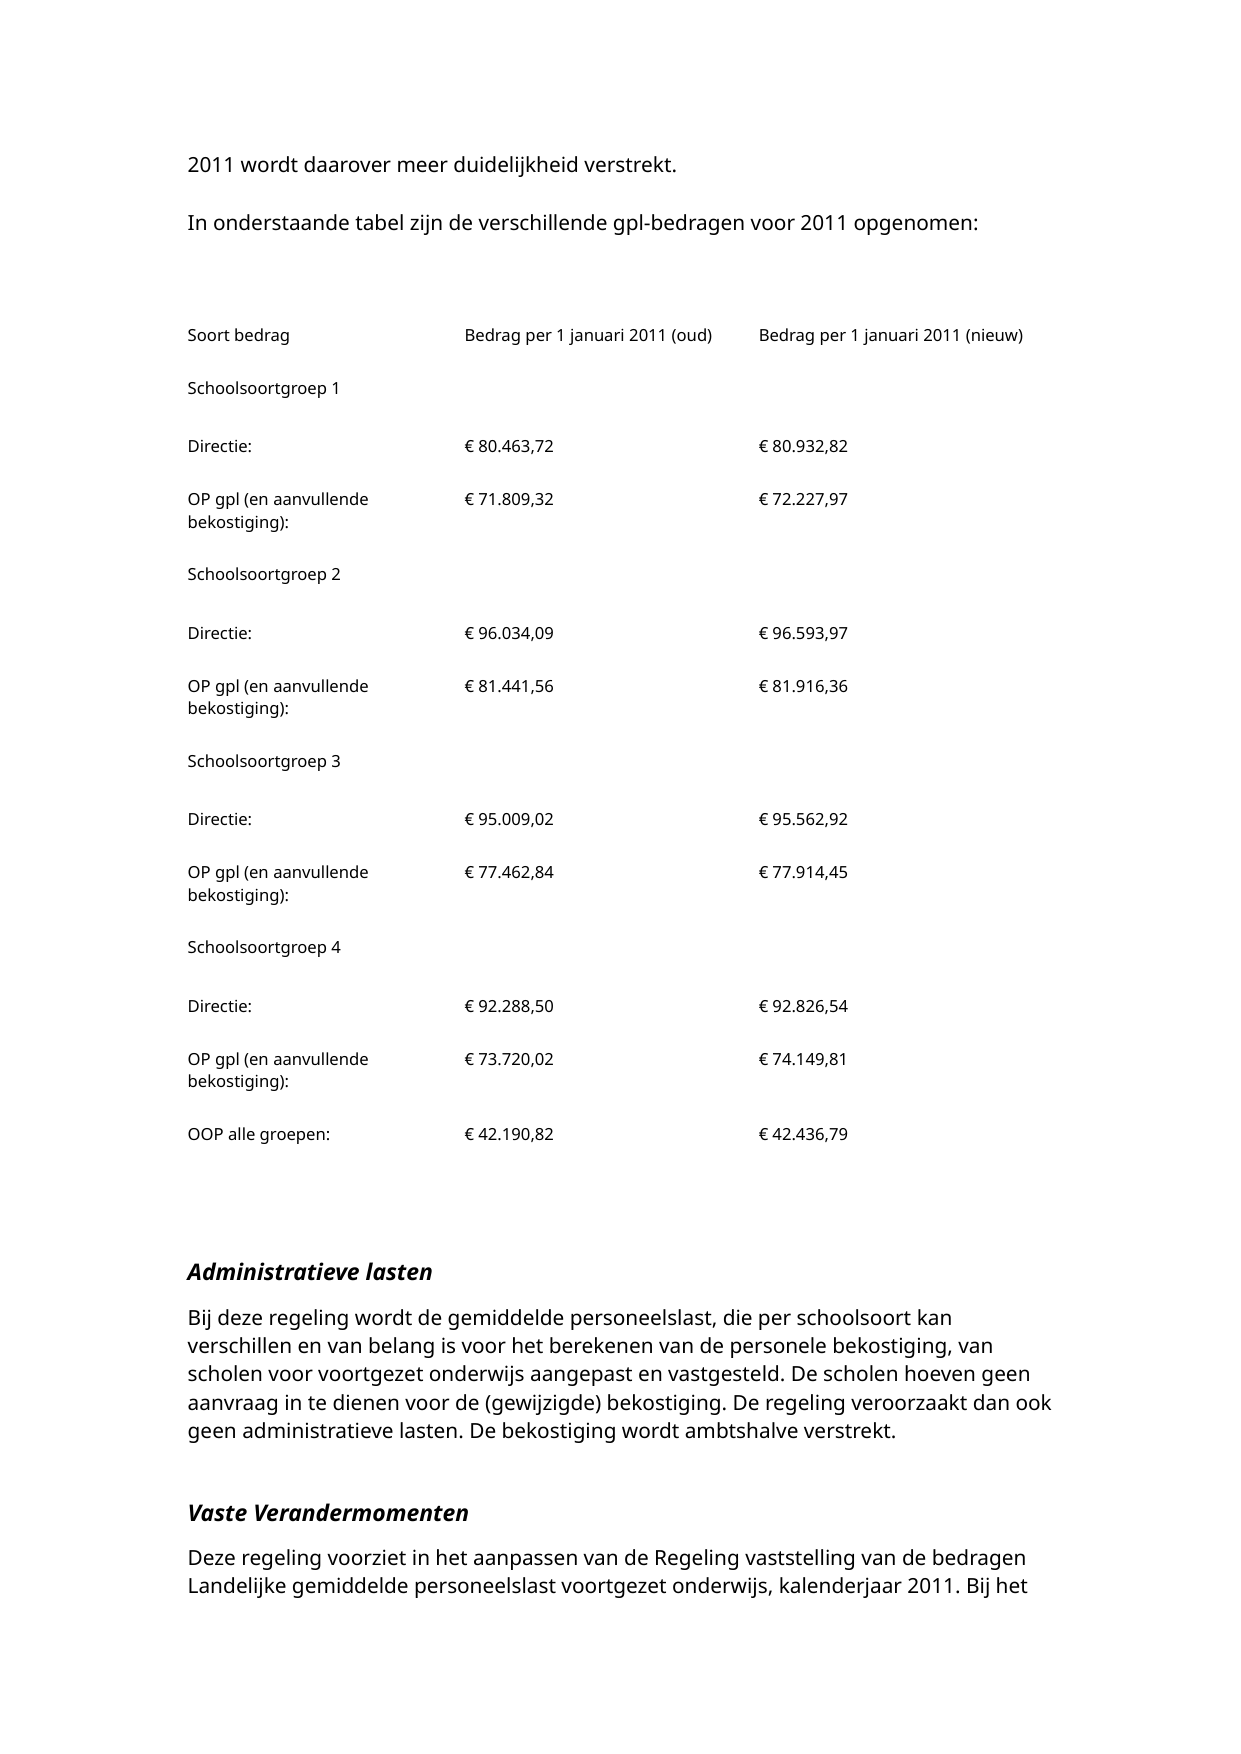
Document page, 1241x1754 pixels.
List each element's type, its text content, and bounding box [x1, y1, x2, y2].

table_cell [464, 376, 758, 435]
table_header Bedrag per 1 januari 2011 (nieuw) [759, 324, 1053, 376]
table_cell € 42.436,79 [759, 1123, 1053, 1175]
table_cell OOP alle groepen: [188, 1123, 464, 1175]
table_cell € 92.288,50 [464, 995, 758, 1047]
table_cell OP gpl (en aanvullende bekostiging): [188, 861, 464, 936]
table_cell [759, 563, 1053, 621]
text 2011 wordt daarover meer duidelijkheid verstrekt. [187, 150, 1053, 178]
table_cell OP gpl (en aanvullende bekostiging): [188, 674, 464, 749]
table_cell [759, 936, 1053, 994]
table_cell Directie: [188, 808, 464, 861]
table_cell € 71.809,32 [464, 488, 758, 563]
table_cell Schoolsoortgroep 4 [188, 936, 464, 994]
text Deze regeling voorziet in het aanpassen van de Regeling vaststelling van de bedragen Landelijke gemiddelde personeelslast voortgezet onderwijs, kalenderjaar 2011. Bij het [187, 1543, 1053, 1600]
table_cell € 77.462,84 [464, 861, 758, 936]
table_cell Directie: [188, 621, 464, 674]
table_cell € 72.227,97 [759, 488, 1053, 563]
table_cell [464, 750, 758, 808]
table_header Soort bedrag [188, 324, 464, 376]
table_cell [759, 750, 1053, 808]
subtitle Vaste Verandermomenten [187, 1497, 1053, 1528]
table_cell € 73.720,02 [464, 1047, 758, 1123]
table_cell € 80.463,72 [464, 435, 758, 488]
table_cell Schoolsoortgroep 2 [188, 563, 464, 621]
table_cell [464, 936, 758, 994]
table_cell € 81.916,36 [759, 674, 1053, 749]
table_cell € 96.034,09 [464, 621, 758, 674]
table_cell € 95.562,92 [759, 808, 1053, 861]
table_cell Schoolsoortgroep 3 [188, 750, 464, 808]
table_cell € 96.593,97 [759, 621, 1053, 674]
table_header Bedrag per 1 januari 2011 (oud) [464, 324, 758, 376]
table_cell € 92.826,54 [759, 995, 1053, 1047]
table_cell € 81.441,56 [464, 674, 758, 749]
table_cell [464, 563, 758, 621]
table_cell OP gpl (en aanvullende bekostiging): [188, 1047, 464, 1123]
table_cell € 77.914,45 [759, 861, 1053, 936]
table_cell € 80.932,82 [759, 435, 1053, 488]
table_cell Directie: [188, 435, 464, 488]
table_cell € 74.149,81 [759, 1047, 1053, 1123]
table_cell Schoolsoortgroep 1 [188, 376, 464, 435]
table_cell € 42.190,82 [464, 1123, 758, 1175]
text In onderstaande tabel zijn de verschillende gpl-bedragen voor 2011 opgenomen: [187, 208, 1053, 236]
table_cell € 95.009,02 [464, 808, 758, 861]
table_cell OP gpl (en aanvullende bekostiging): [188, 488, 464, 563]
text Bij deze regeling wordt de gemiddelde personeelslast, die per schoolsoort kan verschillen en van belang is voor het berekenen van de personele bekostiging, van scholen voor voortgezet onderwijs aangepast en vastgesteld. De scholen hoeven geen aanvraag in te dienen voor de (gewijzigde) bekostiging. De regeling veroorzaakt dan ook geen administratieve lasten. De bekostiging wordt ambtshalve verstrekt. [187, 1303, 1053, 1445]
subtitle Administratieve lasten [187, 1256, 1053, 1288]
table_cell [759, 376, 1053, 435]
table_cell Directie: [188, 995, 464, 1047]
